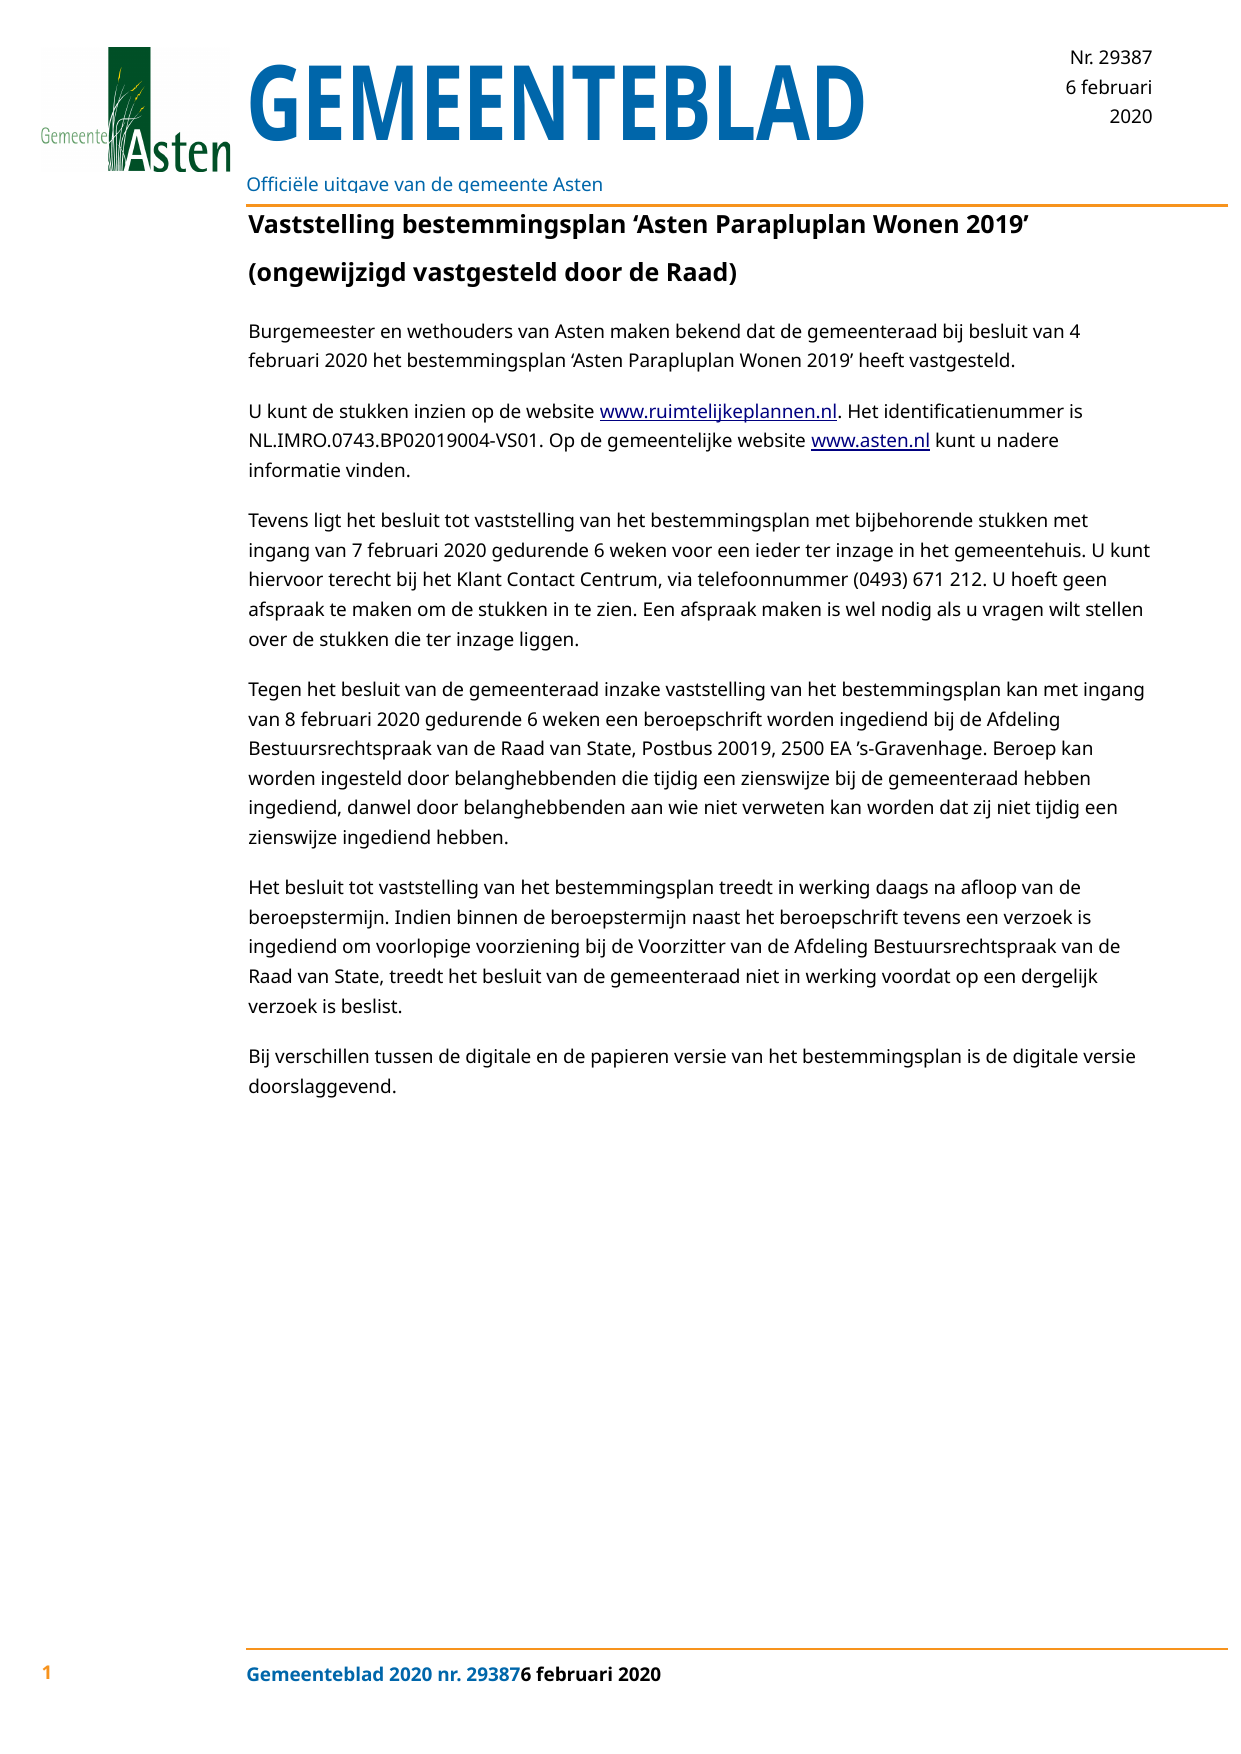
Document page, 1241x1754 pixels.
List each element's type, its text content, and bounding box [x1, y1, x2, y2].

text Tevens ligt het besluit tot vaststelling van het bestemmingsplan met bijbehorende stukken met ingang van 7 februari 2020 gedurende 6 weken voor een ieder ter inzage in het gemeentehuis. U kunt hiervoor terecht bij het Klant Contact Centrum, via telefoonnummer (0493) 671 212. U hoeft geen afspraak te maken om de stukken in te zien. Een afspraak maken is wel nodig als u vragen wilt stellen over de stukken die ter inzage liggen. [248, 507, 1152, 652]
text Tegen het besluit van de gemeenteraad inzake vaststelling van het bestemmingsplan kan met ingang van 8 februari 2020 gedurende 6 weken een beroepschrift worden ingediend bij de Afdeling Bestuursrechtspraak van de Raad van State, Postbus 20019, 2500 EA ’s-Gravenhage. Beroep kan worden ingesteld door belanghebbenden die tijdig een zienswijze bij de gemeenteraad hebben ingediend, danwel door belanghebbenden aan wie niet verweten kan worden dat zij niet tijdig een zienswijze ingediend hebben. [248, 676, 1152, 850]
text Vaststelling bestemmingsplan ‘Asten Parapluplan Wonen 2019’ (ongewijzigd vastgesteld door de Raad) [248, 207, 1152, 288]
text Bij verschillen tussen de digitale en de papieren versie van het bestemmingsplan is de digitale versie doorslaggevend. [248, 1043, 1152, 1099]
picture [41, 47, 231, 172]
text U kunt de stukken inzien op de website www.ruimtelijkeplannen.nl. Het identificatienummer is NL.IMRO.0743.BP02019004-VS01. Op de gemeentelijke website www.asten.nl kunt u nadere informatie vinden. [248, 398, 1152, 483]
text Burgemeester en wethouders van Asten maken bekend dat de gemeenteraad bij besluit van 4 februari 2020 het bestemmingsplan ‘Asten Parapluplan Wonen 2019’ heeft vastgesteld. [248, 318, 1152, 373]
text Het besluit tot vaststelling van het bestemmingsplan treedt in werking daags na afloop van de beroepstermijn. Indien binnen de beroepstermijn naast het beroepschrift tevens een verzoek is ingediend om voorlopige voorziening bij de Voorzitter van de Afdeling Bestuursrechtspraak van de Raad van State, treedt het besluit van de gemeenteraad niet in werking voordat op een dergelijk verzoek is beslist. [248, 874, 1152, 1019]
